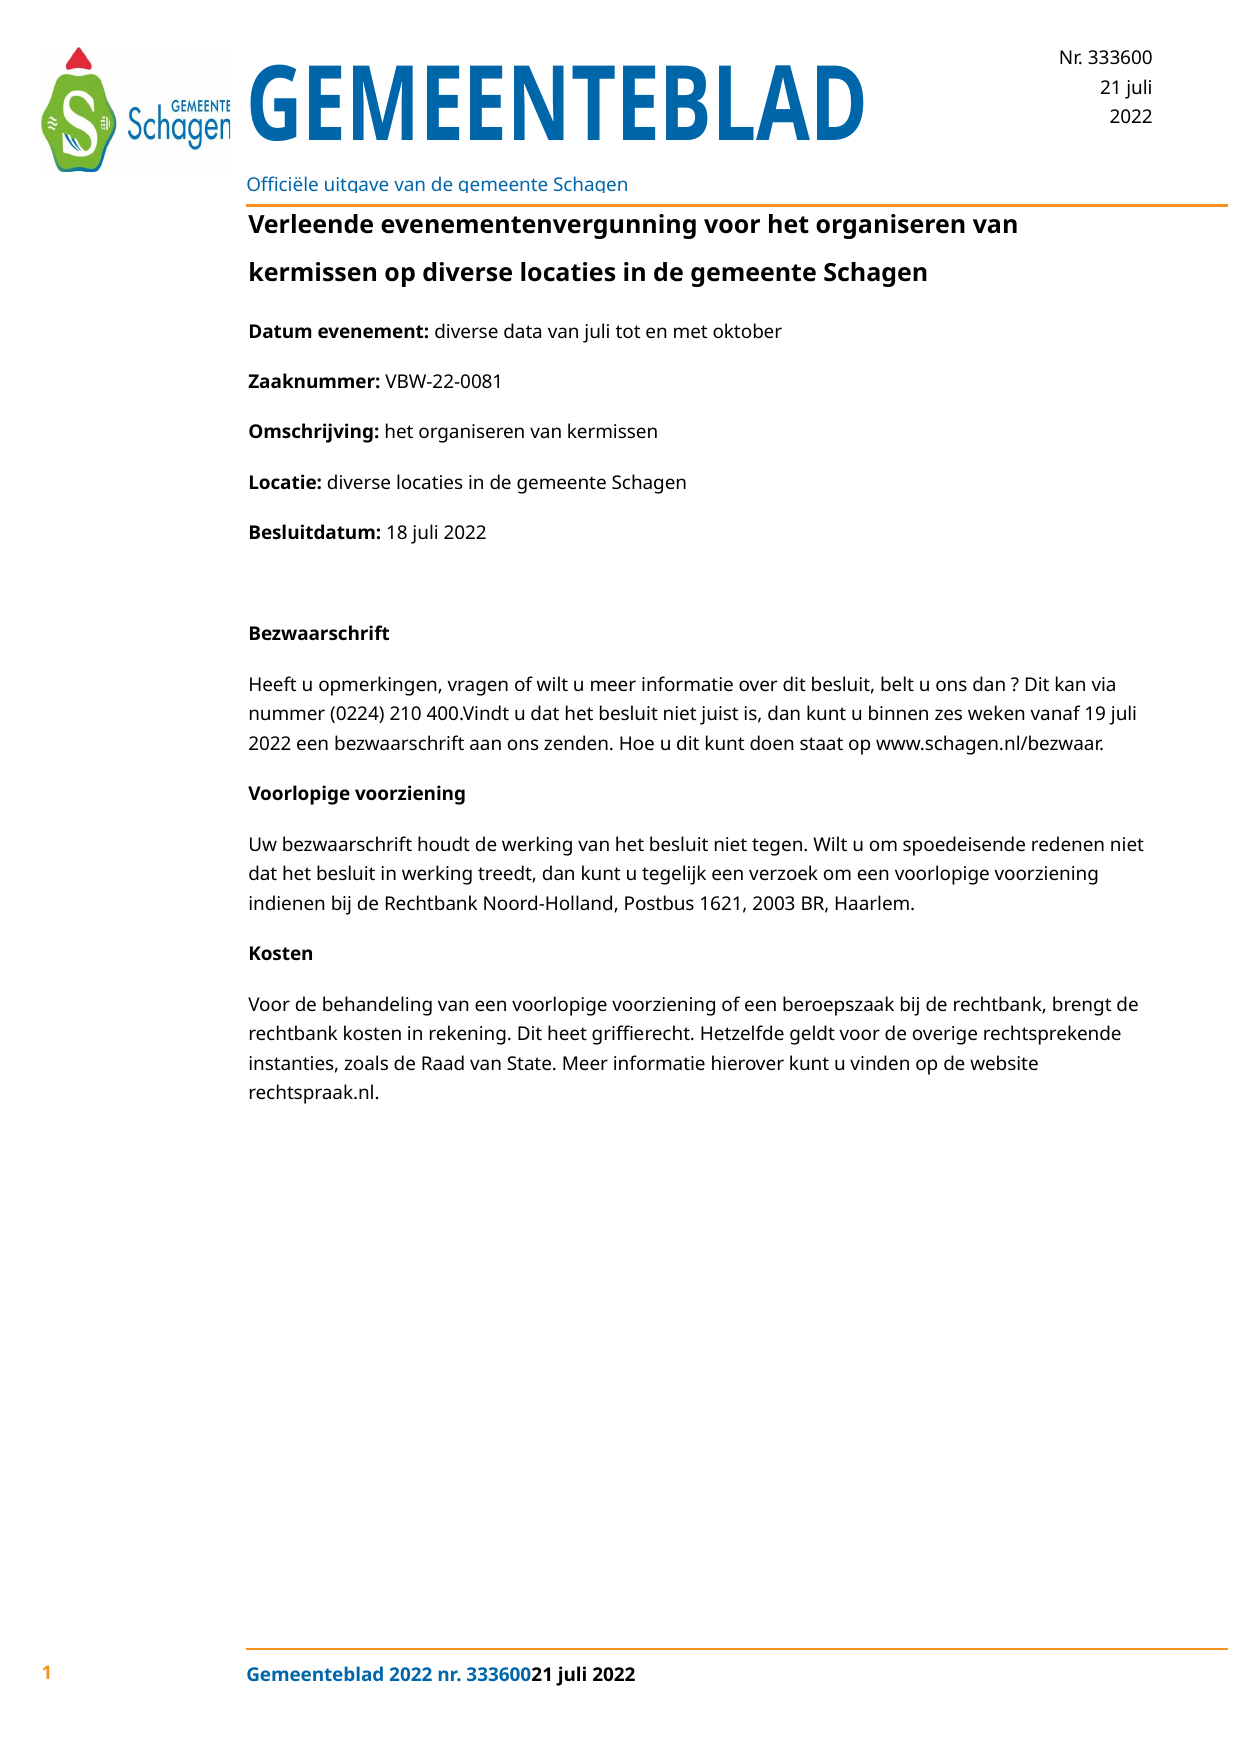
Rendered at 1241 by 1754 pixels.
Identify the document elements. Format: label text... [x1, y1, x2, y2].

text Heeft u opmerkingen, vragen of wilt u meer informatie over dit besluit, belt u ons dan ? Dit kan via nummer (0224) 210 400.Vindt u dat het besluit niet juist is, dan kunt u binnen zes weken vanaf 19 juli 2022 een bezwaarschrift aan ons zenden. Hoe u dit kunt doen staat op www.schagen.nl/bezwaar. [248, 671, 1152, 756]
text Bezwaarschrift [248, 620, 1152, 646]
text Voor de behandeling van een voorlopige voorziening of een beroepszaak bij de rechtbank, brengt de rechtbank kosten in rekening. Dit heet griffierecht. Hetzelfde geldt voor de overige rechtsprekende instanties, zoals de Raad van State. Meer informatie hierover kunt u vinden op de website rechtspraak.nl. [248, 991, 1152, 1105]
text Besluitdatum: 18 juli 2022 [248, 519, 1152, 545]
picture [41, 47, 231, 172]
text Uw bezwaarschrift houdt de werking van het besluit niet tegen. Wilt u om spoedeisende redenen niet dat het besluit in werking treedt, dan kunt u tegelijk een verzoek om een voorlopige voorziening indienen bij de Rechtbank Noord-Holland, Postbus 1621, 2003 BR, Haarlem. [248, 831, 1152, 916]
text Locatie: diverse locaties in de gemeente Schagen [248, 469, 1152, 495]
text Kosten [248, 940, 1152, 966]
text Zaaknummer: VBW-22-0081 [248, 368, 1152, 394]
text Datum evenement: diverse data van juli tot en met oktober [248, 318, 1152, 344]
text Omschrijving: het organiseren van kermissen [248, 419, 1152, 444]
text Voorlopige voorziening [248, 780, 1152, 806]
text Verleende evenementenvergunning voor het organiseren van kermissen op diverse locaties in de gemeente Schagen [248, 207, 1152, 288]
